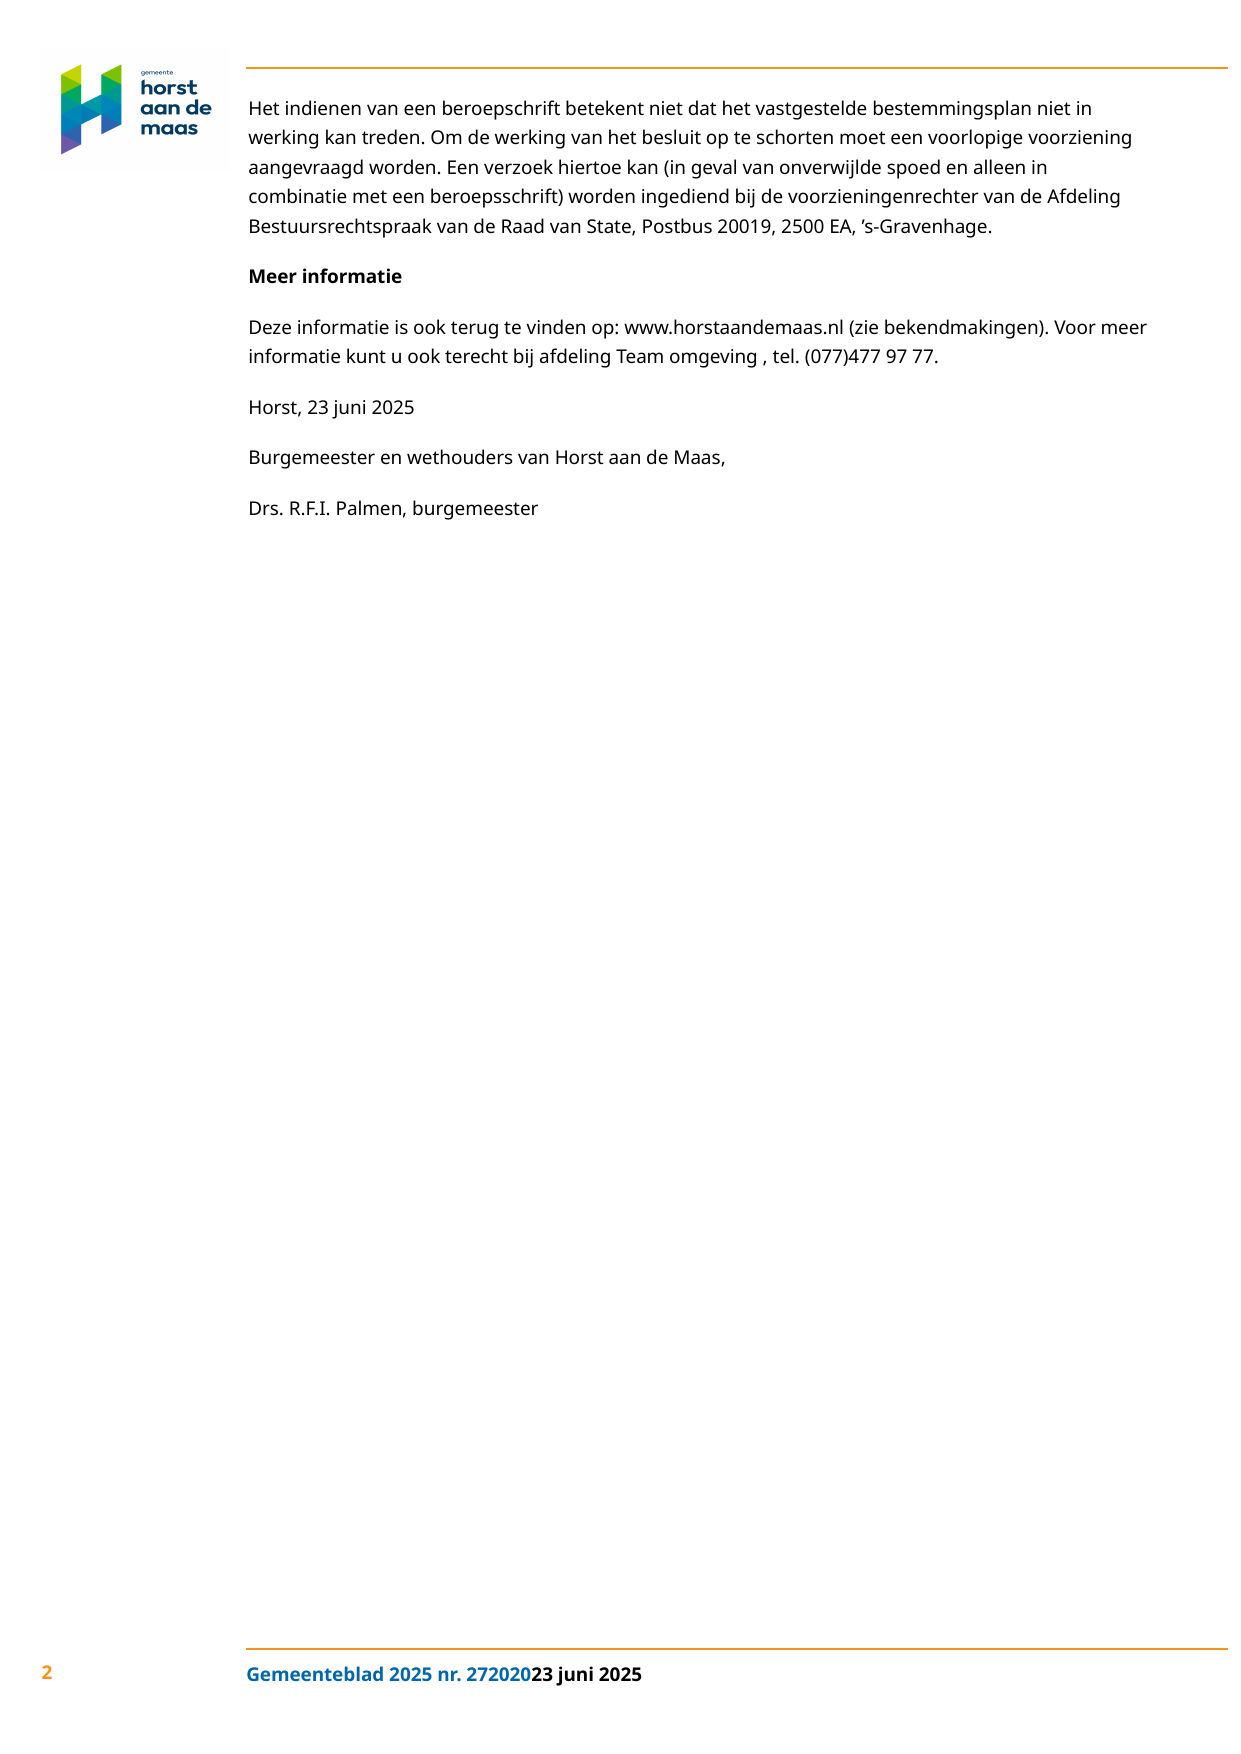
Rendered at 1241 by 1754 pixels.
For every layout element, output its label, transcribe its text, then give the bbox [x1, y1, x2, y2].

text Burgemeester en wethouders van Horst aan de Maas, [248, 444, 1152, 470]
text Deze informatie is ook terug te vinden op: www.horstaandemaas.nl (zie bekendmakingen). Voor meer informatie kunt u ook terecht bij afdeling Team omgeving , tel. (077)477 97 77. [248, 314, 1152, 369]
picture [41, 47, 231, 172]
text Meer informatie [248, 263, 1152, 289]
text Het indienen van een beroepschrift betekent niet dat het vastgestelde bestemmingsplan niet in werking kan treden. Om de werking van het besluit op te schorten moet een voorlopige voorziening aangevraagd worden. Een verzoek hiertoe kan (in geval van onverwijlde spoed en alleen in combinatie met een beroepsschrift) worden ingediend bij de voorzieningenrechter van de Afdeling Bestuursrechtspraak van de Raad van State, Postbus 20019, 2500 EA, ’s-Gravenhage. [248, 95, 1152, 239]
text Horst, 23 juni 2025 [248, 394, 1152, 420]
text Drs. R.F.I. Palmen, burgemeester [248, 495, 1152, 521]
